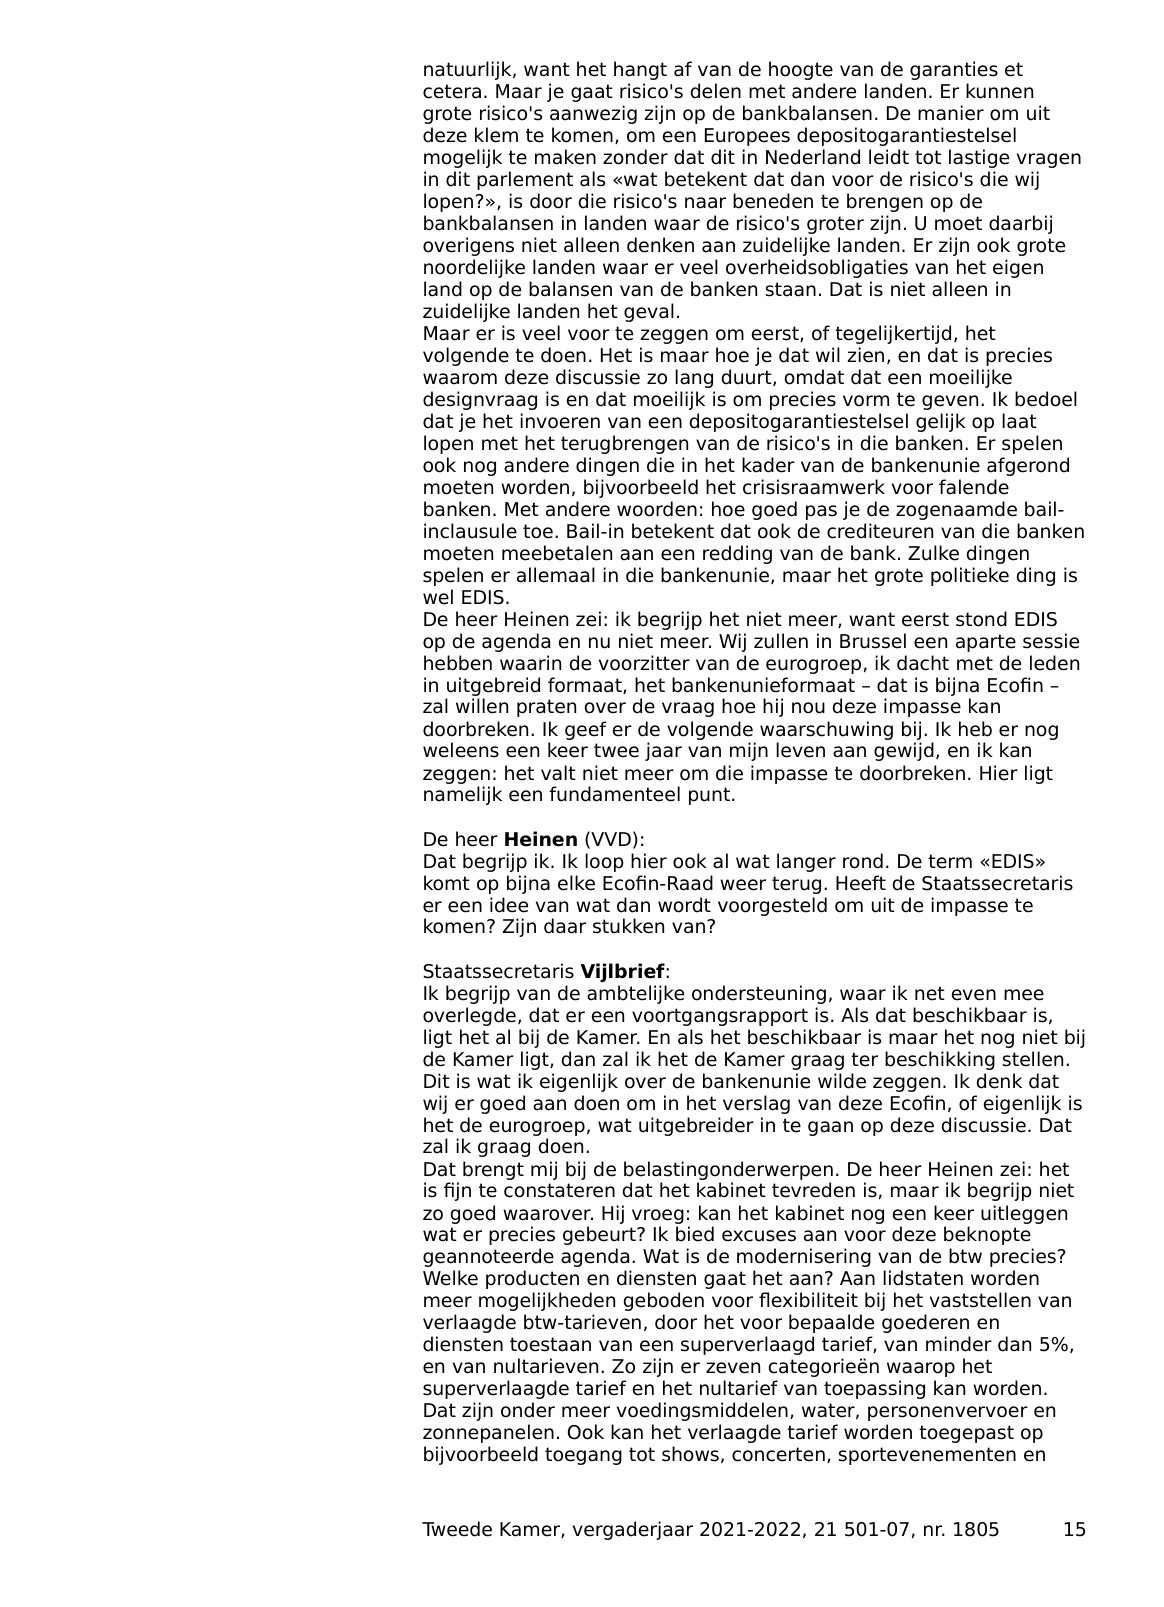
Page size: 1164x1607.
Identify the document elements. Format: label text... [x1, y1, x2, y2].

text natuurlijk, want het hangt af van de hoogte van de garanties et cetera. Maar je gaat risico's delen met andere landen. Er kunnen grote risico's aanwezig zijn op de bankbalansen. De manier om uit deze klem te komen, om een Europees depositogarantiestelsel mogelijk te maken zonder dat dit in Nederland leidt tot lastige vragen in dit parlement als «wat betekent dat dan voor de risico's die wij lopen?», is door die risico's naar beneden te brengen op de bankbalansen in landen waar de risico's groter zijn. U moet daarbij overigens niet alleen denken aan zuidelijke landen. Er zijn ook grote noordelijke landen waar er veel overheidsobligaties van het eigen land op de balansen van de banken staan. Dat is niet alleen in zuidelijke landen het geval. [422, 59, 1087, 323]
text De heer Heinen (VVD): [422, 828, 1087, 851]
text De heer Heinen zei: ik begrijp het niet meer, want eerst stond EDIS op de agenda en nu niet meer. Wij zullen in Brussel een aparte sessie hebben waarin de voorzitter van de eurogroep, ik dacht met de leden in uitgebreid formaat, het bankenunieformaat – dat is bijna Ecofin – zal willen praten over de vraag hoe hij nou deze impasse kan doorbreken. Ik geef er de volgende waarschuwing bij. Ik heb er nog weleens een keer twee jaar van mijn leven aan gewijd, en ik kan zeggen: het valt niet meer om die impasse te doorbreken. Hier ligt namelijk een fundamenteel punt. [422, 608, 1087, 806]
text Dat brengt mij bij de belastingonderwerpen. De heer Heinen zei: het is fijn te constateren dat het kabinet tevreden is, maar ik begrijp niet zo goed waarover. Hij vroeg: kan het kabinet nog een keer uitleggen wat er precies gebeurt? Ik bied excuses aan voor deze beknopte geannoteerde agenda. Wat is de modernisering van de btw precies? Welke producten en diensten gaat het aan? Aan lidstaten worden meer mogelijkheden geboden voor flexibiliteit bij het vaststellen van verlaagde btw-tarieven, door het voor bepaalde goederen en diensten toestaan van een superverlaagd tarief, van minder dan 5%, en van nultarieven. Zo zijn er zeven categorieën waarop het superverlaagde tarief en het nultarief van toepassing kan worden. Dat zijn onder meer voedingsmiddelen, water, personenvervoer en zonnepanelen. Ook kan het verlaagde tarief worden toegepast op bijvoorbeeld toegang tot shows, concerten, sportevenementen en [422, 1158, 1087, 1466]
text Staatssecretaris Vijlbrief: [422, 961, 1087, 983]
text Dat begrijp ik. Ik loop hier ook al wat langer rond. De term «EDIS» komt op bijna elke Ecofin-Raad weer terug. Heeft de Staatssecretaris er een idee van wat dan wordt voorgesteld om uit de impasse te komen? Zijn daar stukken van? [422, 851, 1087, 938]
text Maar er is veel voor te zeggen om eerst, of tegelijkertijd, het volgende te doen. Het is maar hoe je dat wil zien, en dat is precies waarom deze discussie zo lang duurt, omdat dat een moeilijke designvraag is en dat moeilijk is om precies vorm te geven. Ik bedoel dat je het invoeren van een depositogarantiestelsel gelijk op laat lopen met het terugbrengen van de risico's in die banken. Er spelen ook nog andere dingen die in het kader van de bankenunie afgerond moeten worden, bijvoorbeeld het crisisraamwerk voor falende banken. Met andere woorden: hoe goed pas je de zogenaamde bail-inclausule toe. Bail-in betekent dat ook de crediteuren van die banken moeten meebetalen aan een redding van de bank. Zulke dingen spelen er allemaal in die bankenunie, maar het grote politieke ding is wel EDIS. [422, 323, 1087, 608]
text Ik begrijp van de ambtelijke ondersteuning, waar ik net even mee overlegde, dat er een voortgangsrapport is. Als dat beschikbaar is, ligt het al bij de Kamer. En als het beschikbaar is maar het nog niet bij de Kamer ligt, dan zal ik het de Kamer graag ter beschikking stellen. [422, 983, 1087, 1071]
text Dit is wat ik eigenlijk over de bankenunie wilde zeggen. Ik denk dat wij er goed aan doen om in het verslag van deze Ecofin, of eigenlijk is het de eurogroep, wat uitgebreider in te gaan op deze discussie. Dat zal ik graag doen. [422, 1071, 1087, 1158]
